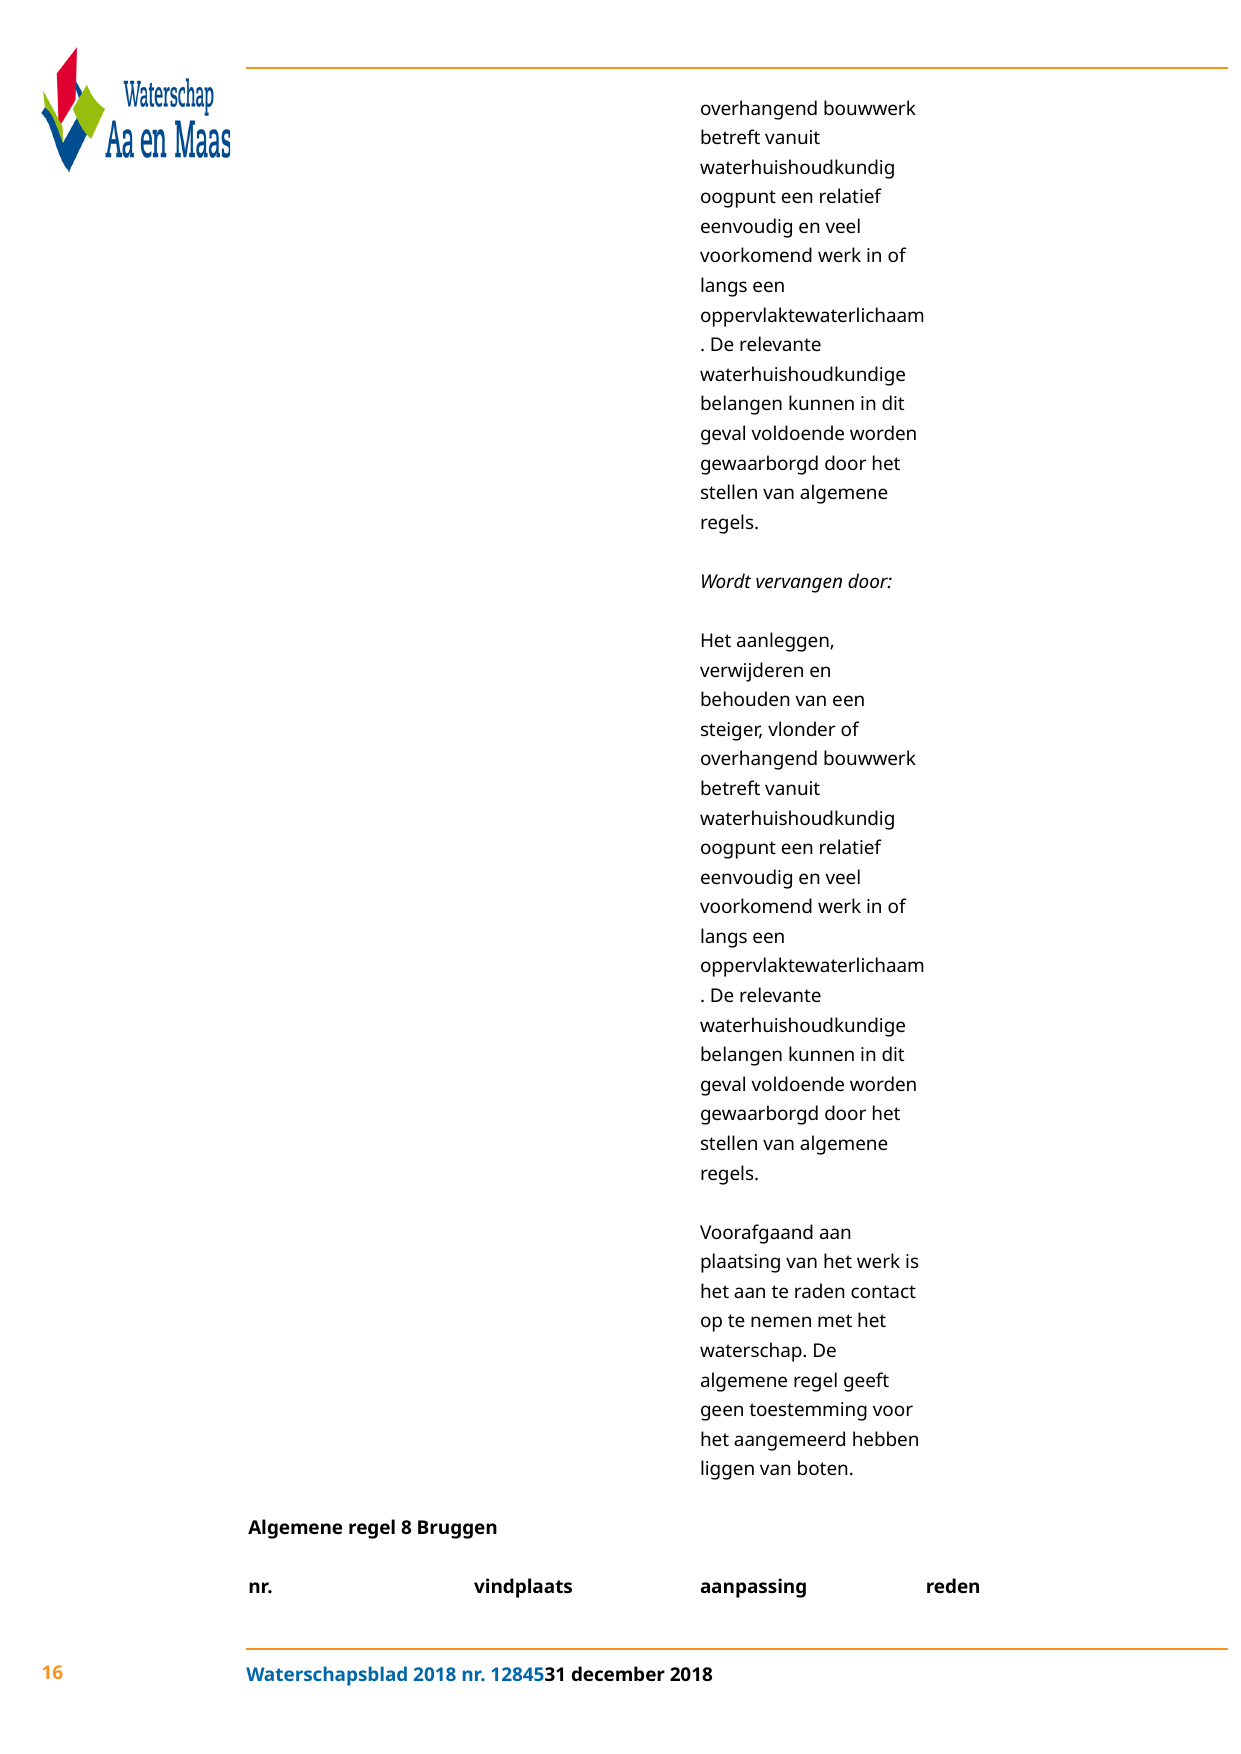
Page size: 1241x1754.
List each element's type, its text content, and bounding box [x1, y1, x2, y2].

table_header aanpassing [700, 1574, 926, 1599]
table_header vindplaats [474, 1574, 700, 1599]
picture [41, 47, 231, 172]
table_cell [248, 95, 474, 1481]
table_cell [474, 95, 700, 1481]
table_cell [926, 95, 1152, 1481]
table_header reden [926, 1574, 1152, 1599]
table_cell overhangend bouwwerk betreft vanuit waterhuishoudkundig oogpunt een relatief eenvoudig en veel voorkomend werk in of langs een oppervlaktewaterlichaam. De relevante waterhuishoudkundige belangen kunnen in dit geval voldoende worden gewaarborgd door het stellen van algemene regels. Wordt vervangen door: Het aanleggen, verwijderen en behouden van een steiger, vlonder of overhangend bouwwerk betreft vanuit waterhuishoudkundig oogpunt een relatief eenvoudig en veel voorkomend werk in of langs een oppervlaktewaterlichaam. De relevante waterhuishoudkundige belangen kunnen in dit geval voldoende worden gewaarborgd door het stellen van algemene regels. Voorafgaand aan plaatsing van het werk is het aan te raden contact op te nemen met het waterschap. De algemene regel geeft geen toestemming voor het aangemeerd hebben liggen van boten. [700, 95, 926, 1481]
text Algemene regel 8 Bruggen [248, 1514, 1152, 1540]
table_header nr. [248, 1574, 474, 1599]
